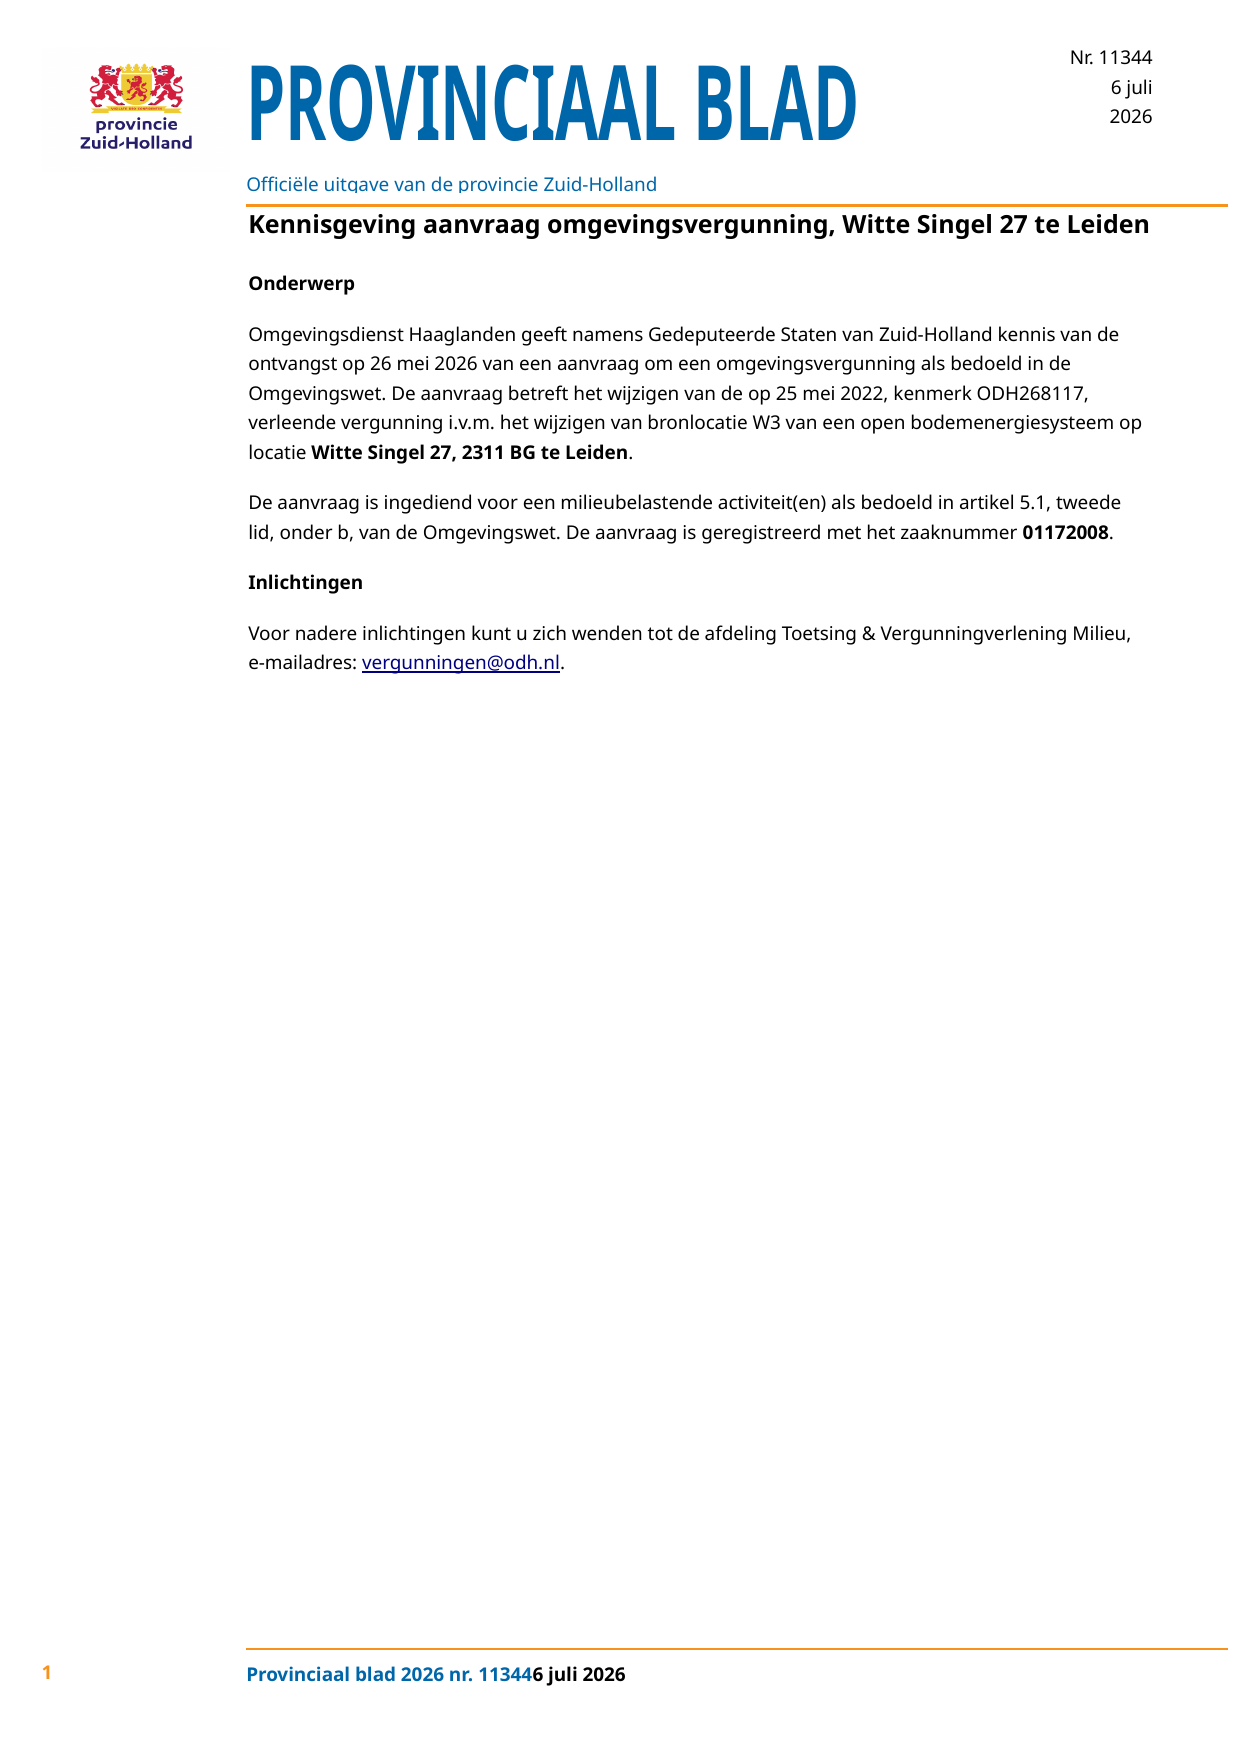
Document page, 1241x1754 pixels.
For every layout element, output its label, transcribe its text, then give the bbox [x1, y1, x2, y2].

picture [41, 47, 231, 172]
text Voor nadere inlichtingen kunt u zich wenden tot de afdeling Toetsing & Vergunningverlening Milieu, e-mailadres: vergunningen@odh.nl. [248, 620, 1152, 675]
text Omgevingsdienst Haaglanden geeft namens Gedeputeerde Staten van Zuid-Holland kennis van de ontvangst op 26 mei 2026 van een aanvraag om een omgevingsvergunning als bedoeld in de Omgevingswet. De aanvraag betreft het wijzigen van de op 25 mei 2022, kenmerk ODH268117, verleende vergunning i.v.m. het wijzigen van bronlocatie W3 van een open bodemenergiesysteem op locatie Witte Singel 27, 2311 BG te Leiden. [248, 321, 1152, 465]
text Inlichtingen [248, 569, 1152, 595]
text Onderwerp [248, 270, 1152, 296]
text Kennisgeving aanvraag omgevingsvergunning, Witte Singel 27 te Leiden [248, 207, 1152, 241]
text De aanvraag is ingediend voor een milieubelastende activiteit(en) als bedoeld in artikel 5.1, tweede lid, onder b, van de Omgevingswet. De aanvraag is geregistreerd met het zaaknummer 01172008. [248, 489, 1152, 545]
